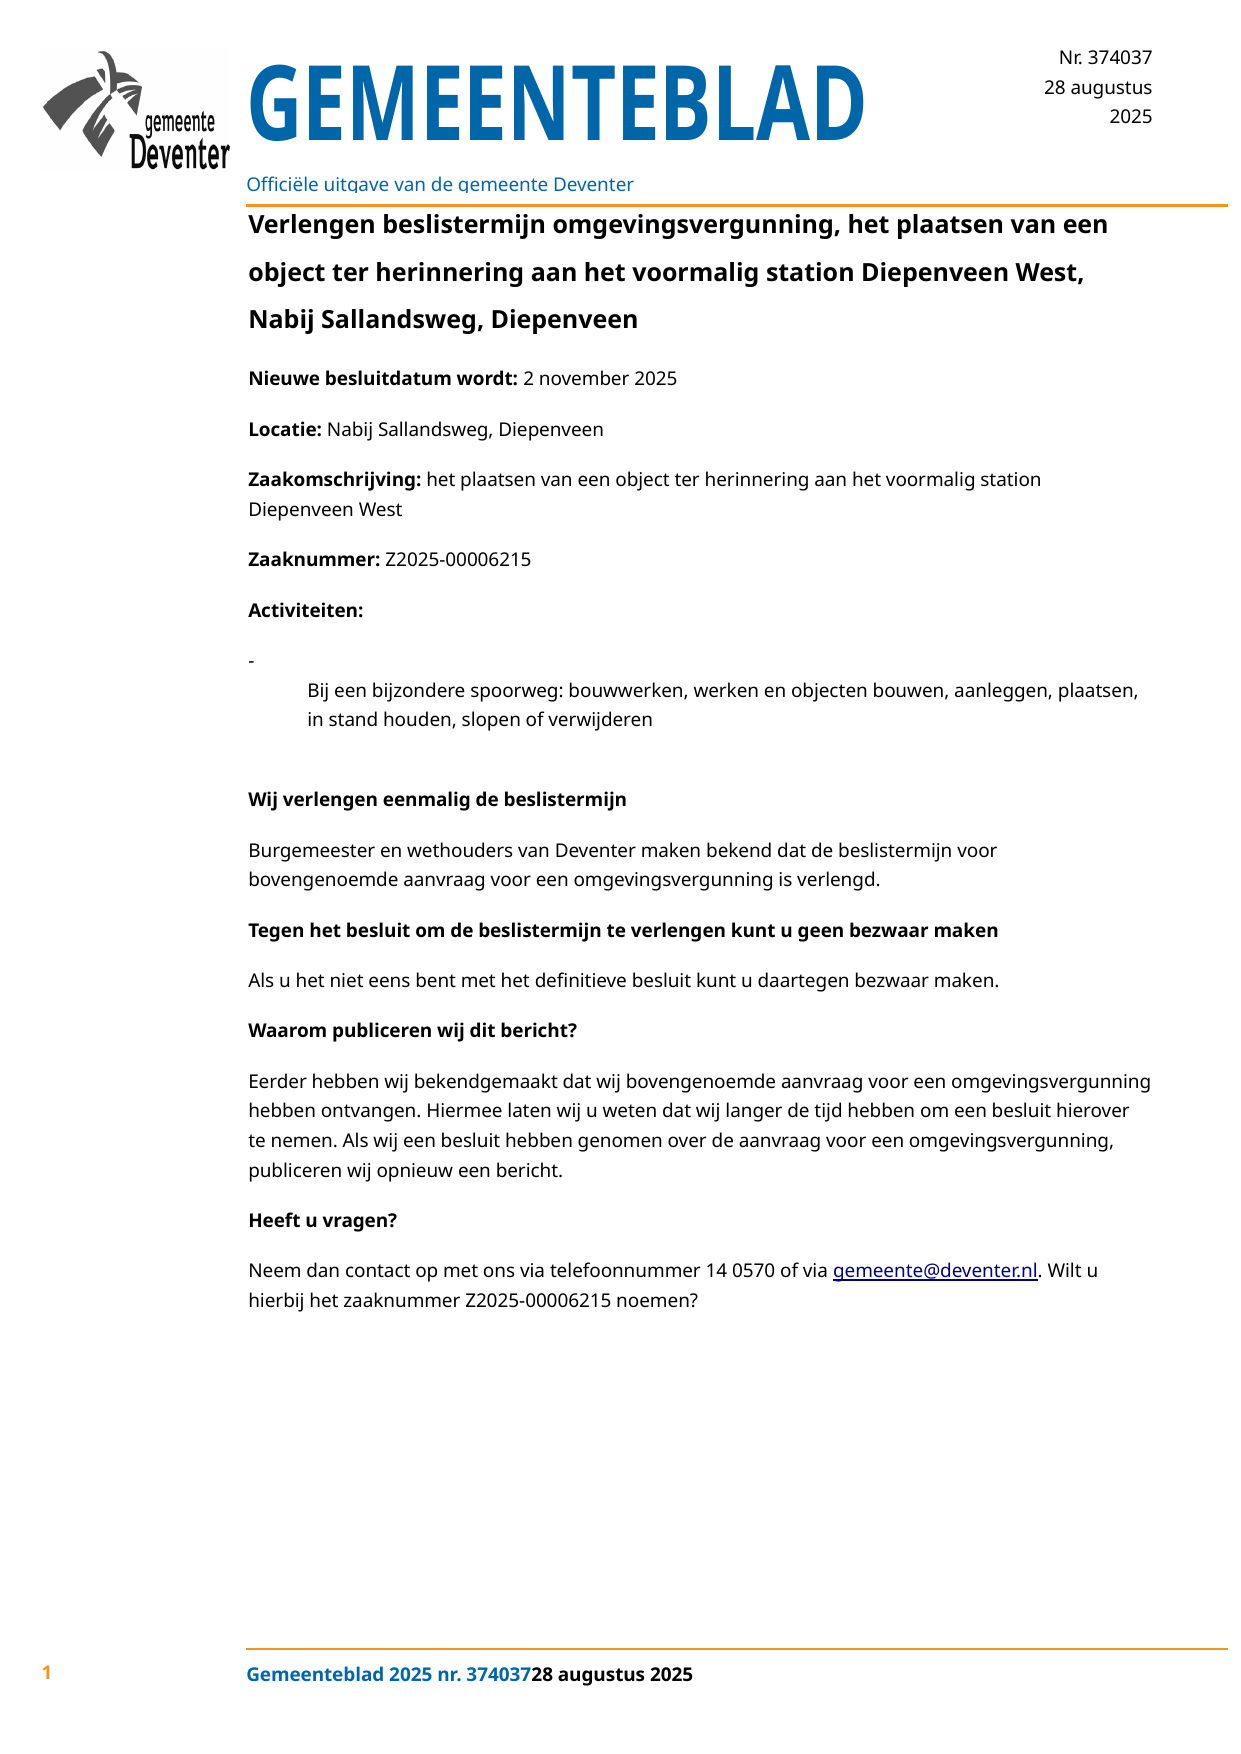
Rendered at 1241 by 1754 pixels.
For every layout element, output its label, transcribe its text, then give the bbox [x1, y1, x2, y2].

text Als u het niet eens bent met het definitieve besluit kunt u daartegen bezwaar maken. [248, 967, 1152, 993]
text Activiteiten: [248, 597, 1152, 622]
text Zaakomschrijving: het plaatsen van een object ter herinnering aan het voormalig station Diepenveen West [248, 466, 1152, 522]
picture [41, 47, 231, 172]
text Burgemeester en wethouders van Deventer maken bekend dat de beslistermijn voor bovengenoemde aanvraag voor een omgevingsvergunning is verlengd. [248, 837, 1152, 892]
text Verlengen beslistermijn omgevingsvergunning, het plaatsen van een object ter herinnering aan het voormalig station Diepenveen West, Nabij Sallandsweg, Diepenveen [248, 207, 1152, 336]
text Wij verlengen eenmalig de beslistermijn [248, 786, 1152, 812]
text Waarom publiceren wij dit bericht? [248, 1018, 1152, 1043]
text Tegen het besluit om de beslistermijn te verlengen kunt u geen bezwaar maken [248, 917, 1152, 942]
text Heeft u vragen? [248, 1207, 1152, 1233]
list Bij een bijzondere spoorweg: bouwwerken, werken en objecten bouwen, aanleggen, plaatsen, in stand houden, slopen of verwijderen [248, 677, 1152, 732]
text Locatie: Nabij Sallandsweg, Diepenveen [248, 416, 1152, 442]
text Eerder hebben wij bekendgemaakt dat wij bovengenoemde aanvraag voor een omgevingsvergunning hebben ontvangen. Hiermee laten wij u weten dat wij langer de tijd hebben om een besluit hierover te nemen. Als wij een besluit hebben genomen over de aanvraag voor een omgevingsvergunning, publiceren wij opnieuw een bericht. [248, 1068, 1152, 1182]
text Zaaknummer: Z2025-00006215 [248, 546, 1152, 572]
text Neem dan contact op met ons via telefoonnummer 14 0570 of via gemeente@deventer.nl. Wilt u hierbij het zaaknummer Z2025-00006215 noemen? [248, 1258, 1152, 1313]
text Nieuwe besluitdatum wordt: 2 november 2025 [248, 366, 1152, 391]
